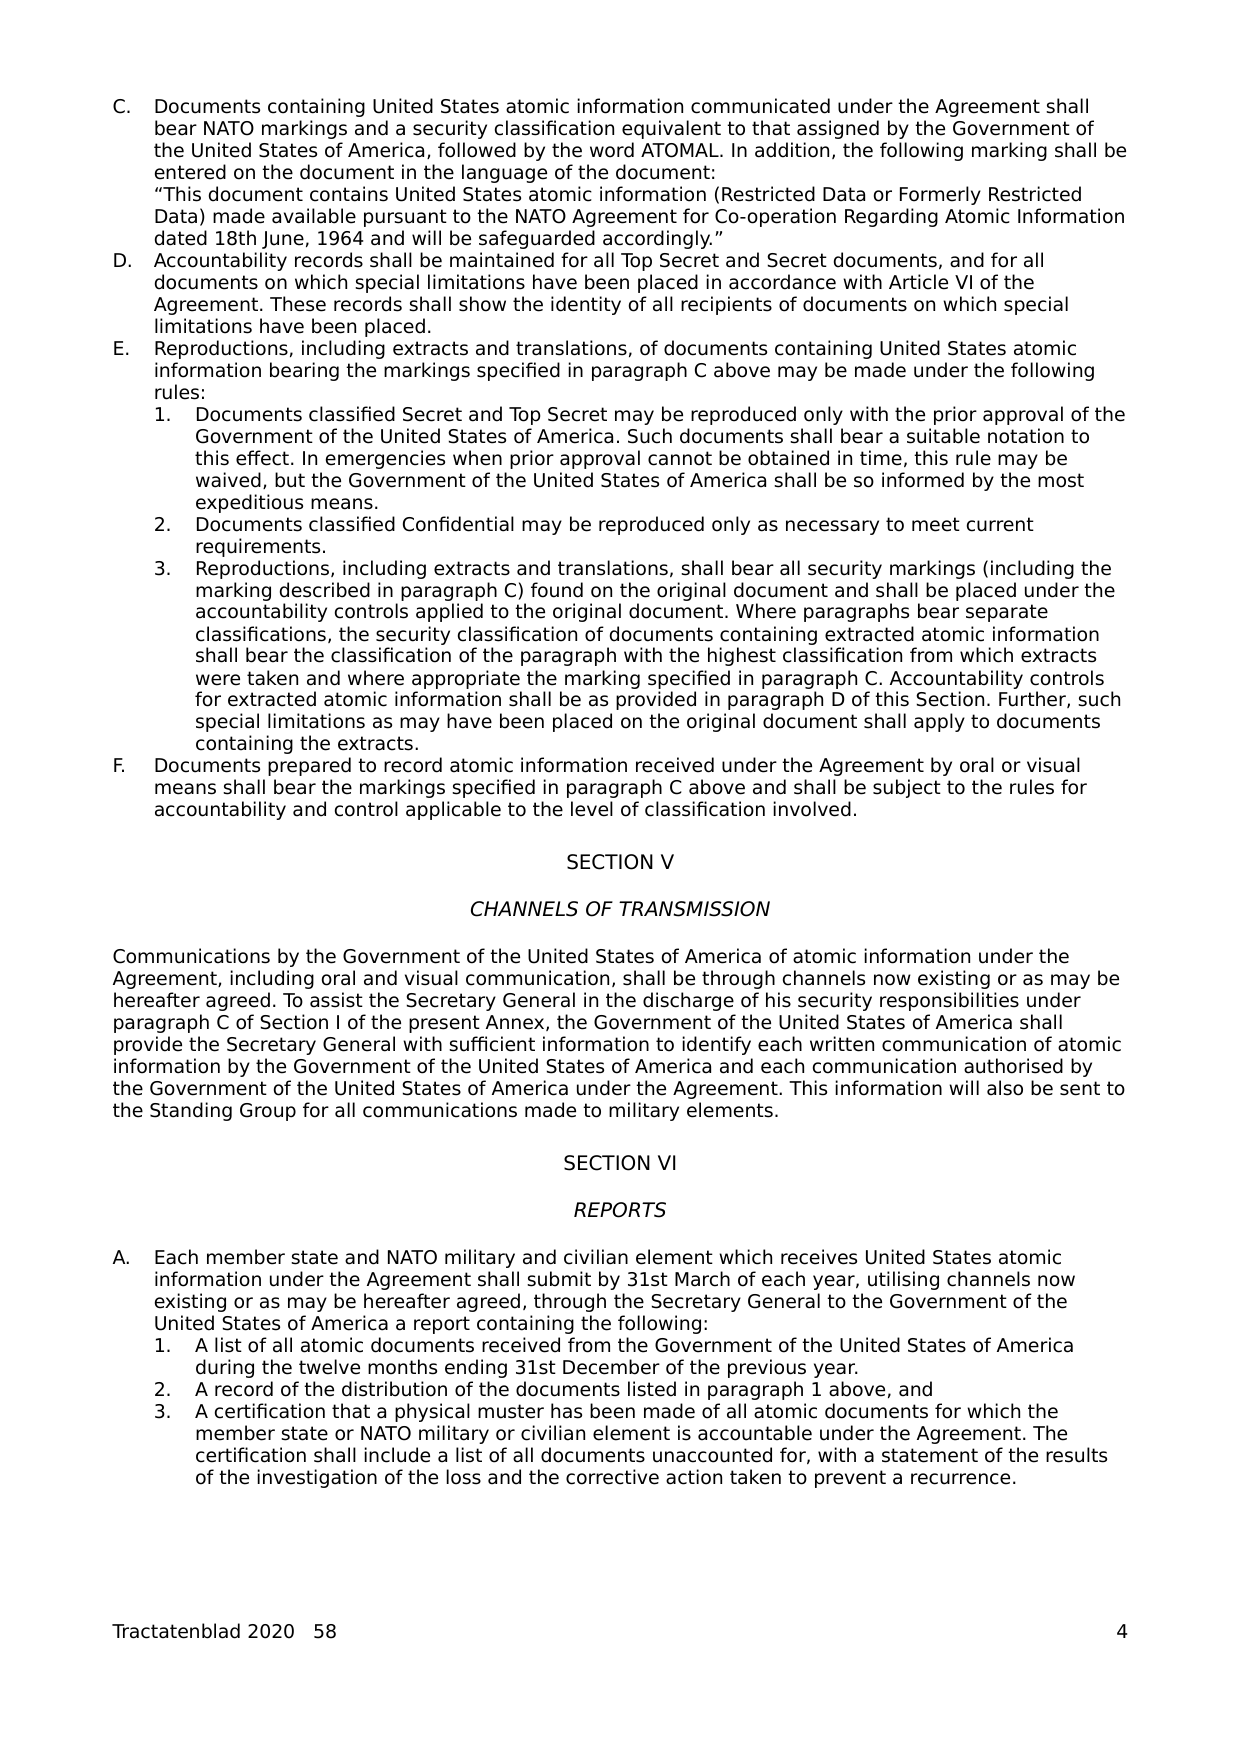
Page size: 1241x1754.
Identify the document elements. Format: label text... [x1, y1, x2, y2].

text D. Accountability records shall be maintained for all Top Secret and Secret documents, and for all documents on which special limitations have been placed in accordance with Article VI of the Agreement. These records shall show the identity of all recipients of documents on which special limitations have been placed. [112, 250, 1128, 338]
subtitle SECTION VI REPORTS [112, 1152, 1128, 1222]
text A. Each member state and NATO military and civilian element which receives United States atomic information under the Agreement shall submit by 31st March of each year, utilising channels now existing or as may be hereafter agreed, through the Secretary General to the Government of the United States of America a report containing the following: [112, 1247, 1128, 1335]
text 3. Reproductions, including extracts and translations, shall bear all security markings (including the marking described in paragraph C) found on the original document and shall be placed under the accountability controls applied to the original document. Where paragraphs bear separate classifications, the security classification of documents containing extracted atomic information shall bear the classification of the paragraph with the highest classification from which extracts were taken and where appropriate the marking specified in paragraph C. Accountability controls for extracted atomic information shall be as provided in paragraph D of this Section. Further, such special limitations as may have been placed on the original document shall apply to documents containing the extracts. [153, 557, 1128, 755]
text 2. Documents classified Confidential may be reproduced only as necessary to meet current requirements. [153, 513, 1128, 557]
text “This document contains United States atomic information (Restricted Data or Formerly Restricted Data) made available pursuant to the NATO Agreement for Co-operation Regarding Atomic Information dated 18th June, 1964 and will be safeguarded accordingly.” [153, 184, 1128, 250]
text 1. A list of all atomic documents received from the Government of the United States of America during the twelve months ending 31st December of the previous year. [153, 1335, 1128, 1379]
text 3. A certification that a physical muster has been made of all atomic documents for which the member state or NATO military or civilian element is accountable under the Agreement. The certification shall include a list of all documents unaccounted for, with a statement of the results of the investigation of the loss and the corrective action taken to prevent a recurrence. [153, 1401, 1128, 1489]
text F. Documents prepared to record atomic information received under the Agreement by oral or visual means shall bear the markings specified in paragraph C above and shall be subject to the rules for accountability and control applicable to the level of classification involved. [112, 755, 1128, 821]
text 1. Documents classified Secret and Top Secret may be reproduced only with the prior approval of the Government of the United States of America. Such documents shall bear a suitable notation to this effect. In emergencies when prior approval cannot be obtained in time, this rule may be waived, but the Government of the United States of America shall be so informed by the most expeditious means. [153, 404, 1128, 513]
text Communications by the Government of the United States of America of atomic information under the Agreement, including oral and visual communication, shall be through channels now existing or as may be hereafter agreed. To assist the Secretary General in the discharge of his security responsibilities under paragraph C of Section I of the present Annex, the Government of the United States of America shall provide the Secretary General with sufficient information to identify each written communication of atomic information by the Government of the United States of America and each communication authorised by the Government of the United States of America under the Agreement. This information will also be sent to the Standing Group for all communications made to military elements. [112, 946, 1128, 1122]
subtitle SECTION V CHANNELS OF TRANSMISSION [112, 851, 1128, 921]
text 2. A record of the distribution of the documents listed in paragraph 1 above, and [153, 1379, 1128, 1401]
text C. Documents containing United States atomic information communicated under the Agreement shall bear NATO markings and a security classification equivalent to that assigned by the Government of the United States of America, followed by the word ATOMAL. In addition, the following marking shall be entered on the document in the language of the document: [112, 96, 1128, 184]
text E. Reproductions, including extracts and translations, of documents containing United States atomic information bearing the markings specified in paragraph C above may be made under the following rules: [112, 338, 1128, 404]
